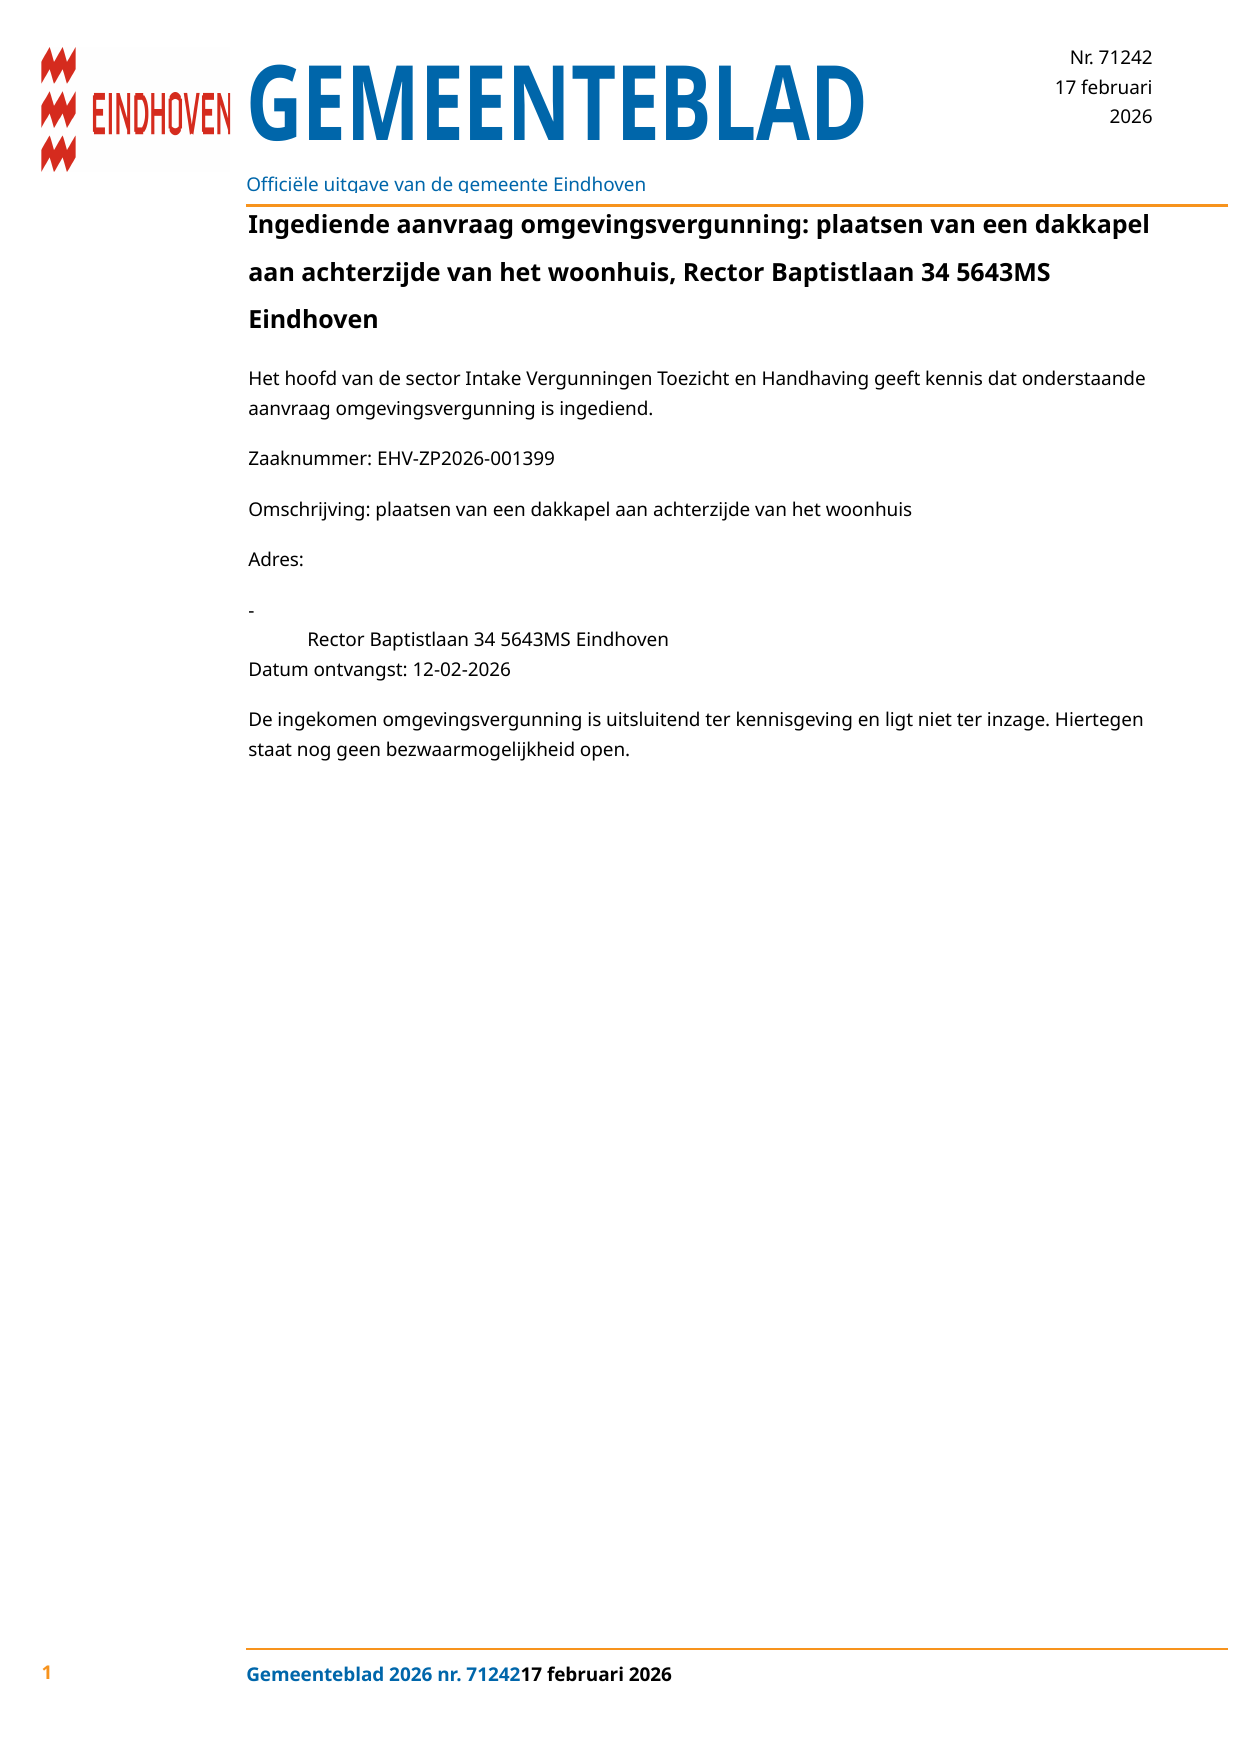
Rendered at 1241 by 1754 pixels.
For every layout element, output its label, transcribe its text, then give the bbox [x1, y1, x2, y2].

text Ingediende aanvraag omgevingsvergunning: plaatsen van een dakkapel aan achterzijde van het woonhuis, Rector Baptistlaan 34 5643MS Eindhoven [248, 207, 1152, 336]
text Zaaknummer: EHV-ZP2026-001399 [248, 446, 1152, 471]
text Het hoofd van de sector Intake Vergunningen Toezicht en Handhaving geeft kennis dat onderstaande aanvraag omgevingsvergunning is ingediend. [248, 366, 1152, 421]
text Omschrijving: plaatsen van een dakkapel aan achterzijde van het woonhuis [248, 496, 1152, 522]
list Rector Baptistlaan 34 5643MS Eindhoven [248, 626, 1152, 652]
picture [41, 47, 231, 172]
text Adres: [248, 546, 1152, 572]
text De ingekomen omgevingsvergunning is uitsluitend ter kennisgeving en ligt niet ter inzage. Hiertegen staat nog geen bezwaarmogelijkheid open. [248, 706, 1152, 762]
text Datum ontvangst: 12-02-2026 [248, 656, 1152, 682]
